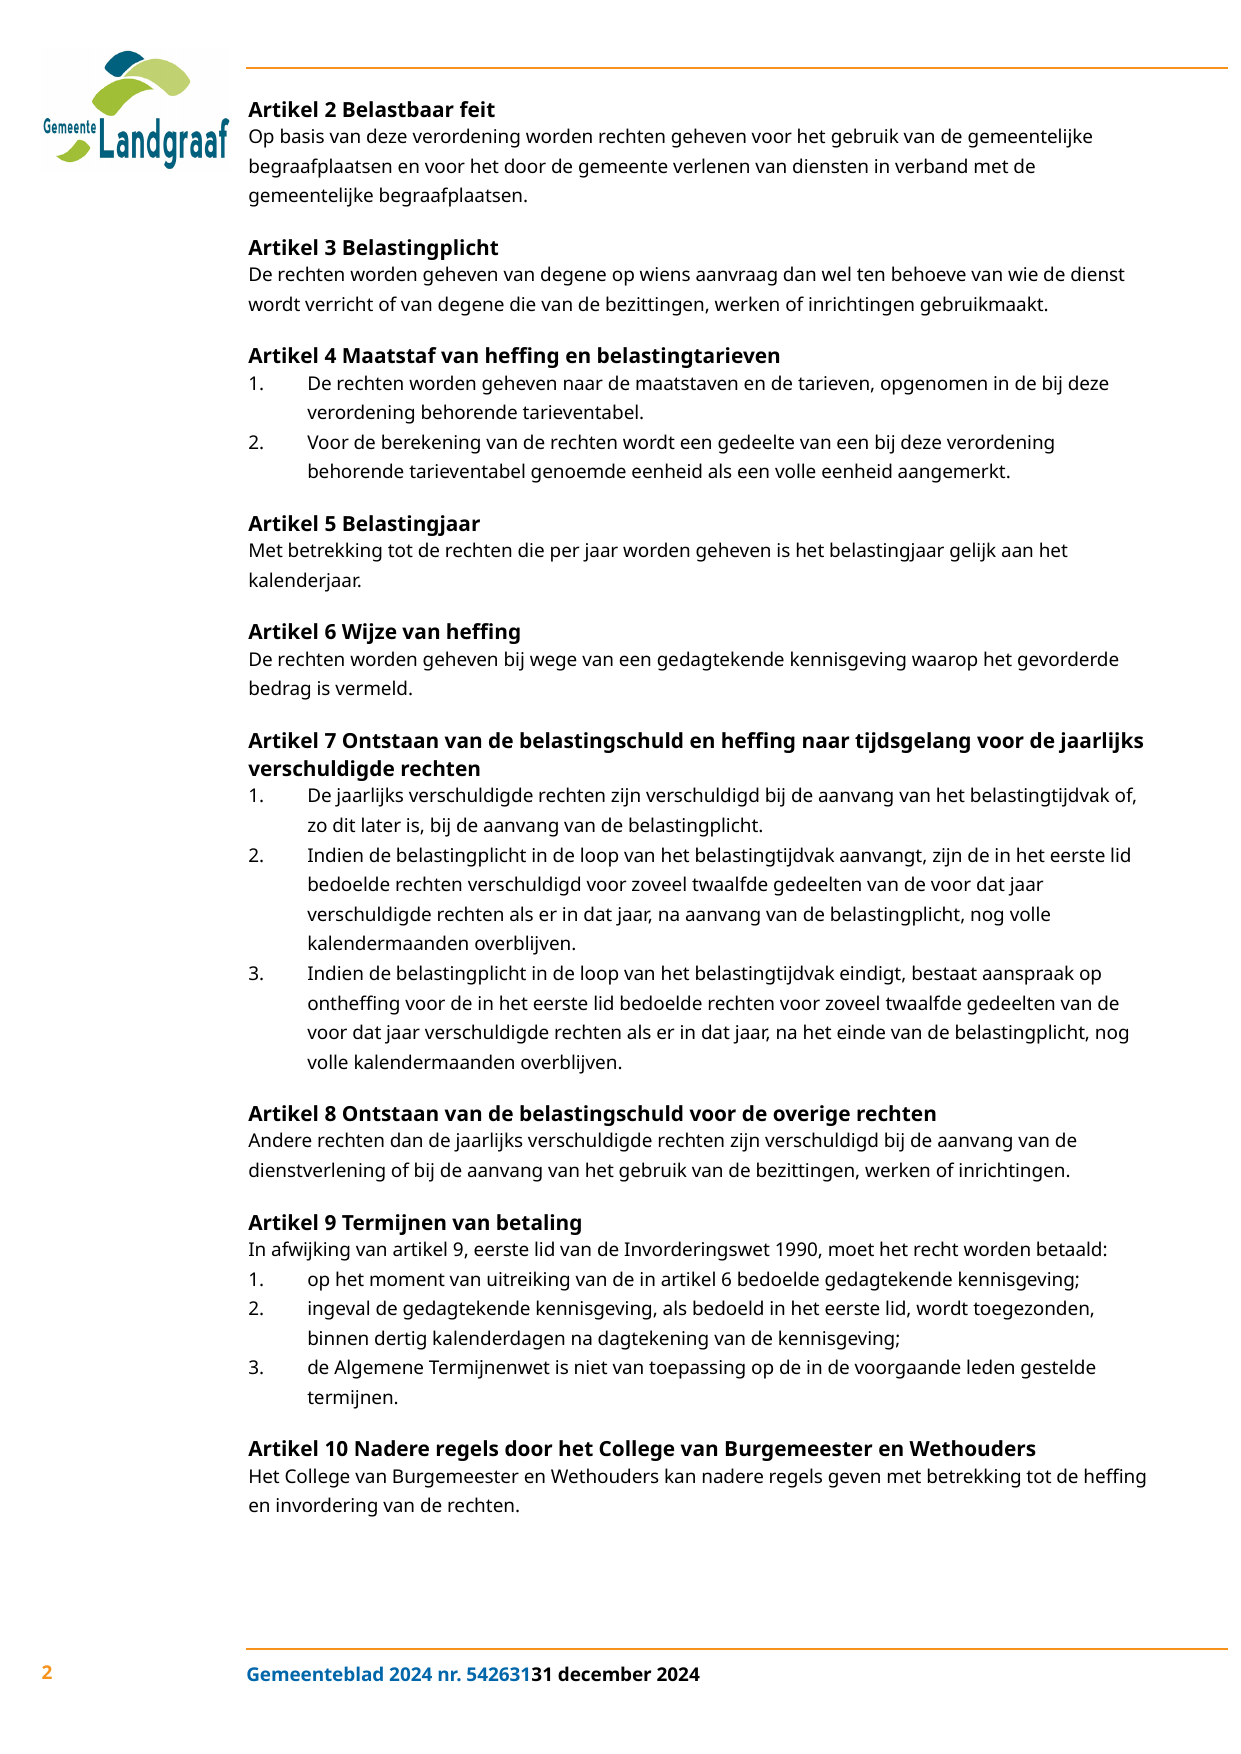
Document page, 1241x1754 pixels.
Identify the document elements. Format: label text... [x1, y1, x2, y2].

text De rechten worden geheven van degene op wiens aanvraag dan wel ten behoeve van wie de dienst wordt verricht of van degene die van de bezittingen, werken of inrichtingen gebruikmaakt. [248, 261, 1152, 317]
list Voor de berekening van de rechten wordt een gedeelte van een bij deze verordening behorende tarieventabel genoemde eenheid als een volle eenheid aangemerkt. [248, 429, 1152, 484]
text Artikel 5 Belastingjaar [248, 509, 1152, 537]
text Artikel 2 Belastbaar feit [248, 95, 1152, 123]
text Artikel 9 Termijnen van betaling [248, 1208, 1152, 1236]
text In afwijking van artikel 9, eerste lid van de Invorderingswet 1990, moet het recht worden betaald: [248, 1236, 1152, 1262]
text Artikel 3 Belastingplicht [248, 233, 1152, 261]
list op het moment van uitreiking van de in artikel 6 bedoelde gedagtekende kennisgeving; [248, 1266, 1152, 1291]
text Artikel 10 Nadere regels door het College van Burgemeester en Wethouders [248, 1434, 1152, 1463]
text Artikel 8 Ontstaan van de belastingschuld voor de overige rechten [248, 1099, 1152, 1128]
text Andere rechten dan de jaarlijks verschuldigde rechten zijn verschuldigd bij de aanvang van de dienstverlening of bij de aanvang van het gebruik van de bezittingen, werken of inrichtingen. [248, 1128, 1152, 1183]
picture [41, 47, 231, 172]
text Artikel 4 Maatstaf van heffing en belastingtarieven [248, 341, 1152, 370]
list de Algemene Termijnenwet is niet van toepassing op de in de voorgaande leden gestelde termijnen. [248, 1354, 1152, 1410]
list ingeval de gedagtekende kennisgeving, als bedoeld in het eerste lid, wordt toegezonden, binnen dertig kalenderdagen na dagtekening van de kennisgeving; [248, 1295, 1152, 1351]
text Artikel 6 Wijze van heffing [248, 617, 1152, 646]
text Met betrekking tot de rechten die per jaar worden geheven is het belastingjaar gelijk aan het kalenderjaar. [248, 537, 1152, 593]
text Artikel 7 Ontstaan van de belastingschuld en heffing naar tijdsgelang voor de jaarlijks verschuldigde rechten [248, 726, 1152, 783]
list De rechten worden geheven naar de maatstaven en de tarieven, opgenomen in de bij deze verordening behorende tarieventabel. [248, 370, 1152, 425]
text De rechten worden geheven bij wege van een gedagtekende kennisgeving waarop het gevorderde bedrag is vermeld. [248, 646, 1152, 701]
text Op basis van deze verordening worden rechten geheven voor het gebruik van de gemeentelijke begraafplaatsen en voor het door de gemeente verlenen van diensten in verband met de gemeentelijke begraafplaatsen. [248, 123, 1152, 208]
list Indien de belastingplicht in de loop van het belastingtijdvak eindigt, bestaat aanspraak op ontheffing voor de in het eerste lid bedoelde rechten voor zoveel twaalfde gedeelten van de voor dat jaar verschuldigde rechten als er in dat jaar, na het einde van de belastingplicht, nog volle kalendermaanden overblijven. [248, 960, 1152, 1074]
list Indien de belastingplicht in de loop van het belastingtijdvak aanvangt, zijn de in het eerste lid bedoelde rechten verschuldigd voor zoveel twaalfde gedeelten van de voor dat jaar verschuldigde rechten als er in dat jaar, na aanvang van de belastingplicht, nog volle kalendermaanden overblijven. [248, 842, 1152, 956]
list De jaarlijks verschuldigde rechten zijn verschuldigd bij de aanvang van het belastingtijdvak of, zo dit later is, bij de aanvang van de belastingplicht. [248, 783, 1152, 838]
text Het College van Burgemeester en Wethouders kan nadere regels geven met betrekking tot de heffing en invordering van de rechten. [248, 1463, 1152, 1518]
